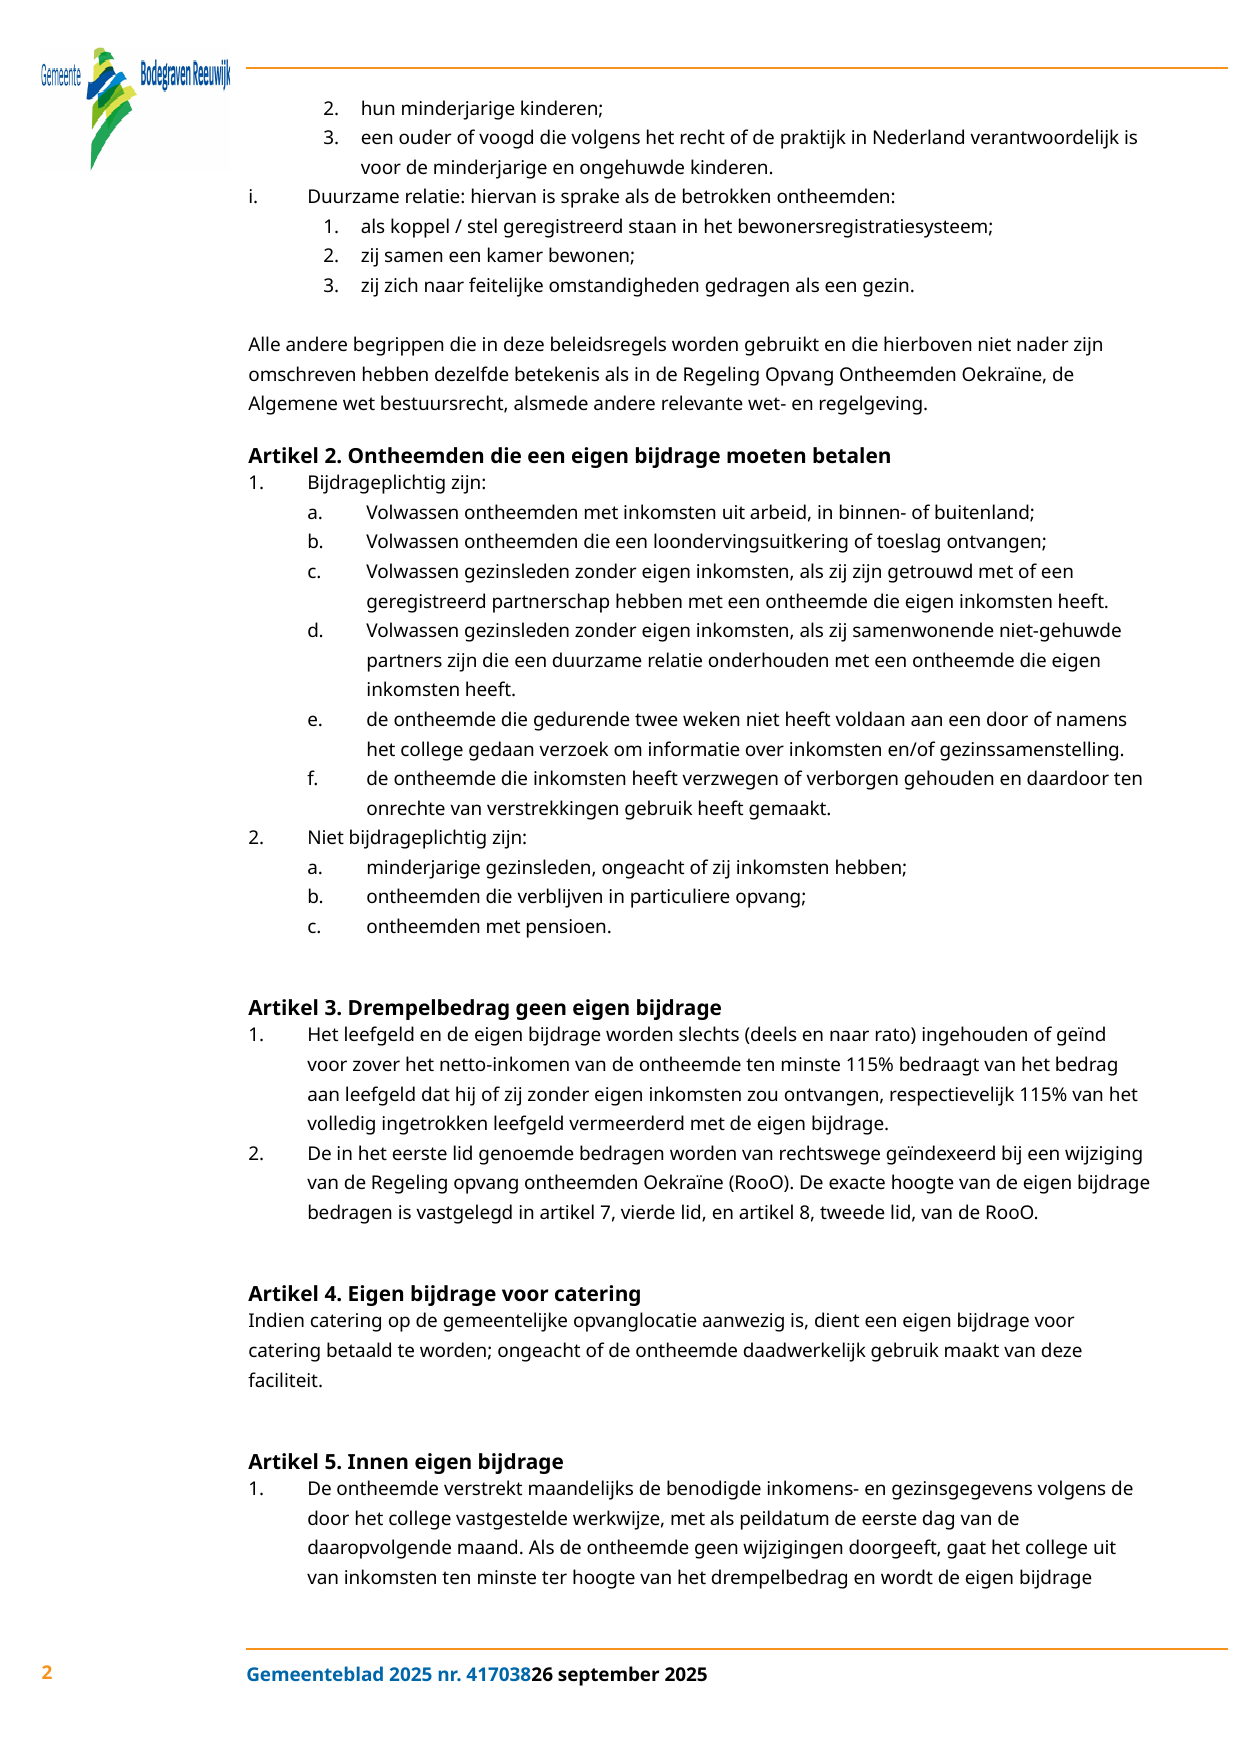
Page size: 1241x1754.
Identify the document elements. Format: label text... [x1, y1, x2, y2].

list Bijdrageplichtig zijn: [248, 469, 1152, 495]
list De in het eerste lid genoemde bedragen worden van rechtswege geïndexeerd bij een wijziging van de Regeling opvang ontheemden Oekraïne (RooO). De exacte hoogte van de eigen bijdrage bedragen is vastgelegd in artikel 7, vierde lid, en artikel 8, tweede lid, van de RooO. [248, 1140, 1152, 1225]
list de ontheemde die gedurende twee weken niet heeft voldaan aan een door of namens het college gedaan verzoek om informatie over inkomsten en/of gezinssamenstelling. [307, 706, 1152, 761]
list De ontheemde verstrekt maandelijks de benodigde inkomens- en gezinsgegevens volgens de door het college vastgestelde werkwijze, met als peildatum de eerste dag van de daaropvolgende maand. Als de ontheemde geen wijzigingen doorgeeft, gaat het college uit van inkomsten ten minste ter hoogte van het drempelbedrag en wordt de eigen bijdrage [248, 1475, 1152, 1590]
list Volwassen gezinsleden zonder eigen inkomsten, als zij zijn getrouwd met of een geregistreerd partnerschap hebben met een ontheemde die eigen inkomsten heeft. [307, 558, 1152, 613]
text Alle andere begrippen die in deze beleidsregels worden gebruikt en die hierboven niet nader zijn omschreven hebben dezelfde betekenis als in de Regeling Opvang Ontheemden Oekraïne, de Algemene wet bestuursrecht, alsmede andere relevante wet- en regelgeving. [248, 331, 1152, 416]
list de ontheemde die inkomsten heeft verzwegen of verborgen gehouden en daardoor ten onrechte van verstrekkingen gebruik heeft gemaakt. [307, 765, 1152, 821]
list Volwassen ontheemden met inkomsten uit arbeid, in binnen- of buitenland; [307, 499, 1152, 525]
text Artikel 5. Innen eigen bijdrage [248, 1447, 1152, 1475]
list minderjarige gezinsleden, ongeacht of zij inkomsten hebben; [307, 854, 1152, 880]
list ontheemden die verblijven in particuliere opvang; [307, 884, 1152, 909]
list Niet bijdrageplichtig zijn: [248, 824, 1152, 850]
list zij samen een kamer bewonen; [323, 243, 1152, 268]
list ontheemden met pensioen. [307, 913, 1152, 939]
list Het leefgeld en de eigen bijdrage worden slechts (deels en naar rato) ingehouden of geïnd voor zover het netto-inkomen van de ontheemde ten minste 115% bedraagt van het bedrag aan leefgeld dat hij of zij zonder eigen inkomsten zou ontvangen, respectievelijk 115% van het volledig ingetrokken leefgeld vermeerderd met de eigen bijdrage. [248, 1022, 1152, 1136]
text Indien catering op de gemeentelijke opvanglocatie aanwezig is, dient een eigen bijdrage voor catering betaald te worden; ongeacht of de ontheemde daadwerkelijk gebruik maakt van deze faciliteit. [248, 1308, 1152, 1392]
text Artikel 3. Drempelbedrag geen eigen bijdrage [248, 993, 1152, 1022]
text Artikel 4. Eigen bijdrage voor catering [248, 1279, 1152, 1308]
picture [41, 47, 231, 172]
list als koppel / stel geregistreerd staan in het bewonersregistratiesysteem; [323, 213, 1152, 239]
list zij zich naar feitelijke omstandigheden gedragen als een gezin. [323, 272, 1152, 298]
list een ouder of voogd die volgens het recht of de praktijk in Nederland verantwoordelijk is voor de minderjarige en ongehuwde kinderen. [323, 124, 1152, 180]
list Volwassen ontheemden die een loondervingsuitkering of toeslag ontvangen; [307, 529, 1152, 554]
text Artikel 2. Ontheemden die een eigen bijdrage moeten betalen [248, 441, 1152, 469]
list Duurzame relatie: hiervan is sprake als de betrokken ontheemden: [248, 183, 1152, 209]
list Volwassen gezinsleden zonder eigen inkomsten, als zij samenwonende niet-gehuwde partners zijn die een duurzame relatie onderhouden met een ontheemde die eigen inkomsten heeft. [307, 617, 1152, 702]
list hun minderjarige kinderen; [323, 95, 1152, 121]
